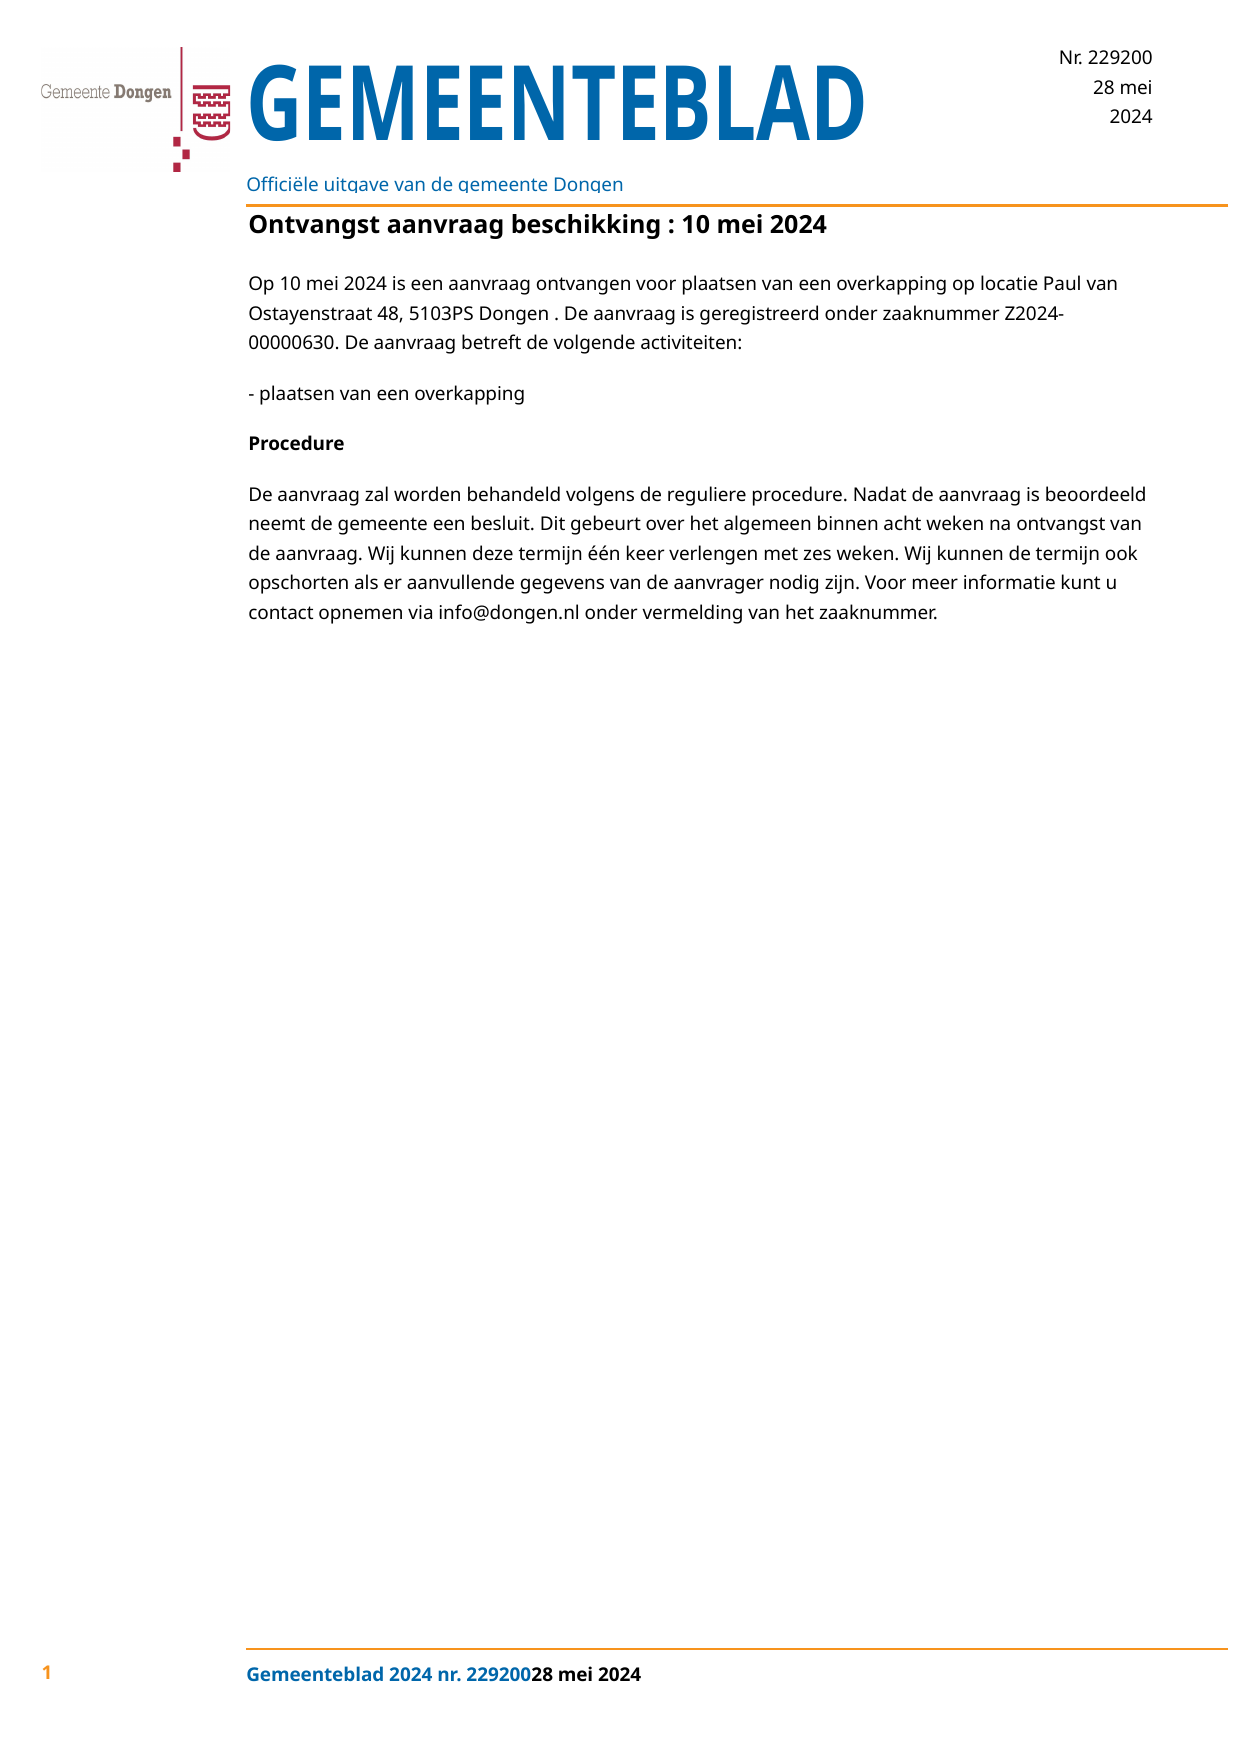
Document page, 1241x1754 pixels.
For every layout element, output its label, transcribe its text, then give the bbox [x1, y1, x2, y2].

text Ontvangst aanvraag beschikking : 10 mei 2024 [248, 207, 1152, 241]
text Op 10 mei 2024 is een aanvraag ontvangen voor plaatsen van een overkapping op locatie Paul van Ostayenstraat 48, 5103PS Dongen . De aanvraag is geregistreerd onder zaaknummer Z2024-00000630. De aanvraag betreft de volgende activiteiten: [248, 270, 1152, 355]
text - plaatsen van een overkapping [248, 380, 1152, 406]
text De aanvraag zal worden behandeld volgens de reguliere procedure. Nadat de aanvraag is beoordeeld neemt de gemeente een besluit. Dit gebeurt over het algemeen binnen acht weken na ontvangst van de aanvraag. Wij kunnen deze termijn één keer verlengen met zes weken. Wij kunnen de termijn ook opschorten als er aanvullende gegevens van de aanvrager nodig zijn. Voor meer informatie kunt u contact opnemen via info@dongen.nl onder vermelding van het zaaknummer. [248, 481, 1152, 625]
text Procedure [248, 430, 1152, 456]
picture [41, 47, 231, 172]
